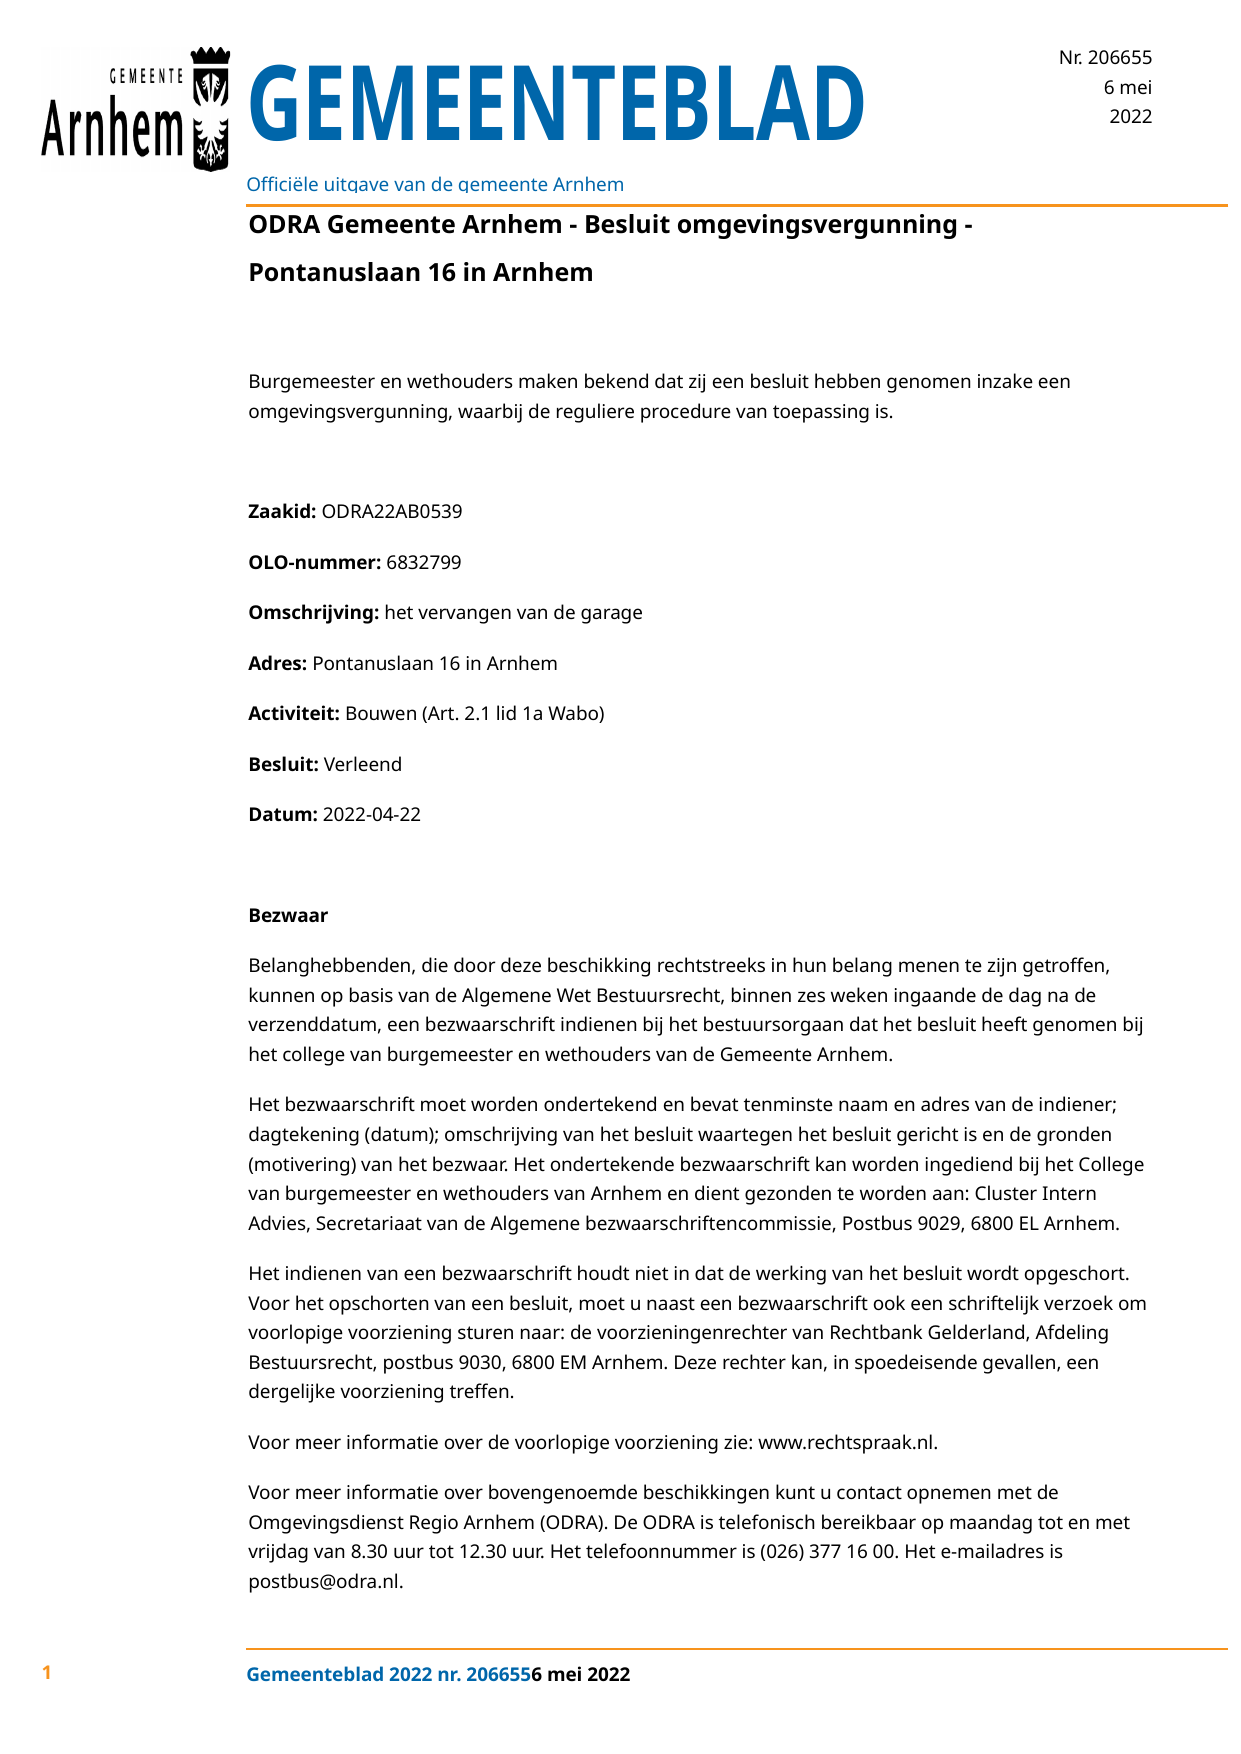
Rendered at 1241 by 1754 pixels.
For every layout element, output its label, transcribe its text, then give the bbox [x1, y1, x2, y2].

text OLO-nummer: 6832799 [248, 549, 1152, 575]
picture [41, 47, 231, 172]
text Omschrijving: het vervangen van de garage [248, 599, 1152, 625]
text Datum: 2022-04-22 [248, 801, 1152, 827]
text Het indienen van een bezwaarschrift houdt niet in dat de werking van het besluit wordt opgeschort. Voor het opschorten van een besluit, moet u naast een bezwaarschrift ook een schriftelijk verzoek om voorlopige voorziening sturen naar: de voorzieningenrechter van Rechtbank Gelderland, Afdeling Bestuursrecht, postbus 9030, 6800 EM Arnhem. Deze rechter kan, in spoedeisende gevallen, een dergelijke voorziening treffen. [248, 1260, 1152, 1404]
text Adres: Pontanuslaan 16 in Arnhem [248, 650, 1152, 676]
text ODRA Gemeente Arnhem - Besluit omgevingsvergunning - Pontanuslaan 16 in Arnhem [248, 207, 1152, 288]
text Bezwaar [248, 902, 1152, 928]
text Zaakid: ODRA22AB0539 [248, 499, 1152, 524]
text Het bezwaarschrift moet worden ondertekend en bevat tenminste naam en adres van de indiener; dagtekening (datum); omschrijving van het besluit waartegen het besluit gericht is en de gronden (motivering) van het bezwaar. Het ondertekende bezwaarschrift kan worden ingediend bij het College van burgemeester en wethouders van Arnhem en dient gezonden te worden aan: Cluster Intern Advies, Secretariaat van de Algemene bezwaarschriftencommissie, Postbus 9029, 6800 EL Arnhem. [248, 1092, 1152, 1236]
text Voor meer informatie over de voorlopige voorziening zie: www.rechtspraak.nl. [248, 1429, 1152, 1455]
text Burgemeester en wethouders maken bekend dat zij een besluit hebben genomen inzake een omgevingsvergunning, waarbij de reguliere procedure van toepassing is. [248, 368, 1152, 424]
text Belanghebbenden, die door deze beschikking rechtstreeks in hun belang menen te zijn getroffen, kunnen op basis van de Algemene Wet Bestuursrecht, binnen zes weken ingaande de dag na de verzenddatum, een bezwaarschrift indienen bij het bestuursorgaan dat het besluit heeft genomen bij het college van burgemeester en wethouders van de Gemeente Arnhem. [248, 952, 1152, 1067]
text Voor meer informatie over bovengenoemde beschikkingen kunt u contact opnemen met de Omgevingsdienst Regio Arnhem (ODRA). De ODRA is telefonisch bereikbaar op maandag tot en met vrijdag van 8.30 uur tot 12.30 uur. Het telefoonnummer is (026) 377 16 00. Het e-mailadres is postbus@odra.nl. [248, 1479, 1152, 1594]
text Besluit: Verleend [248, 751, 1152, 777]
text Activiteit: Bouwen (Art. 2.1 lid 1a Wabo) [248, 700, 1152, 726]
